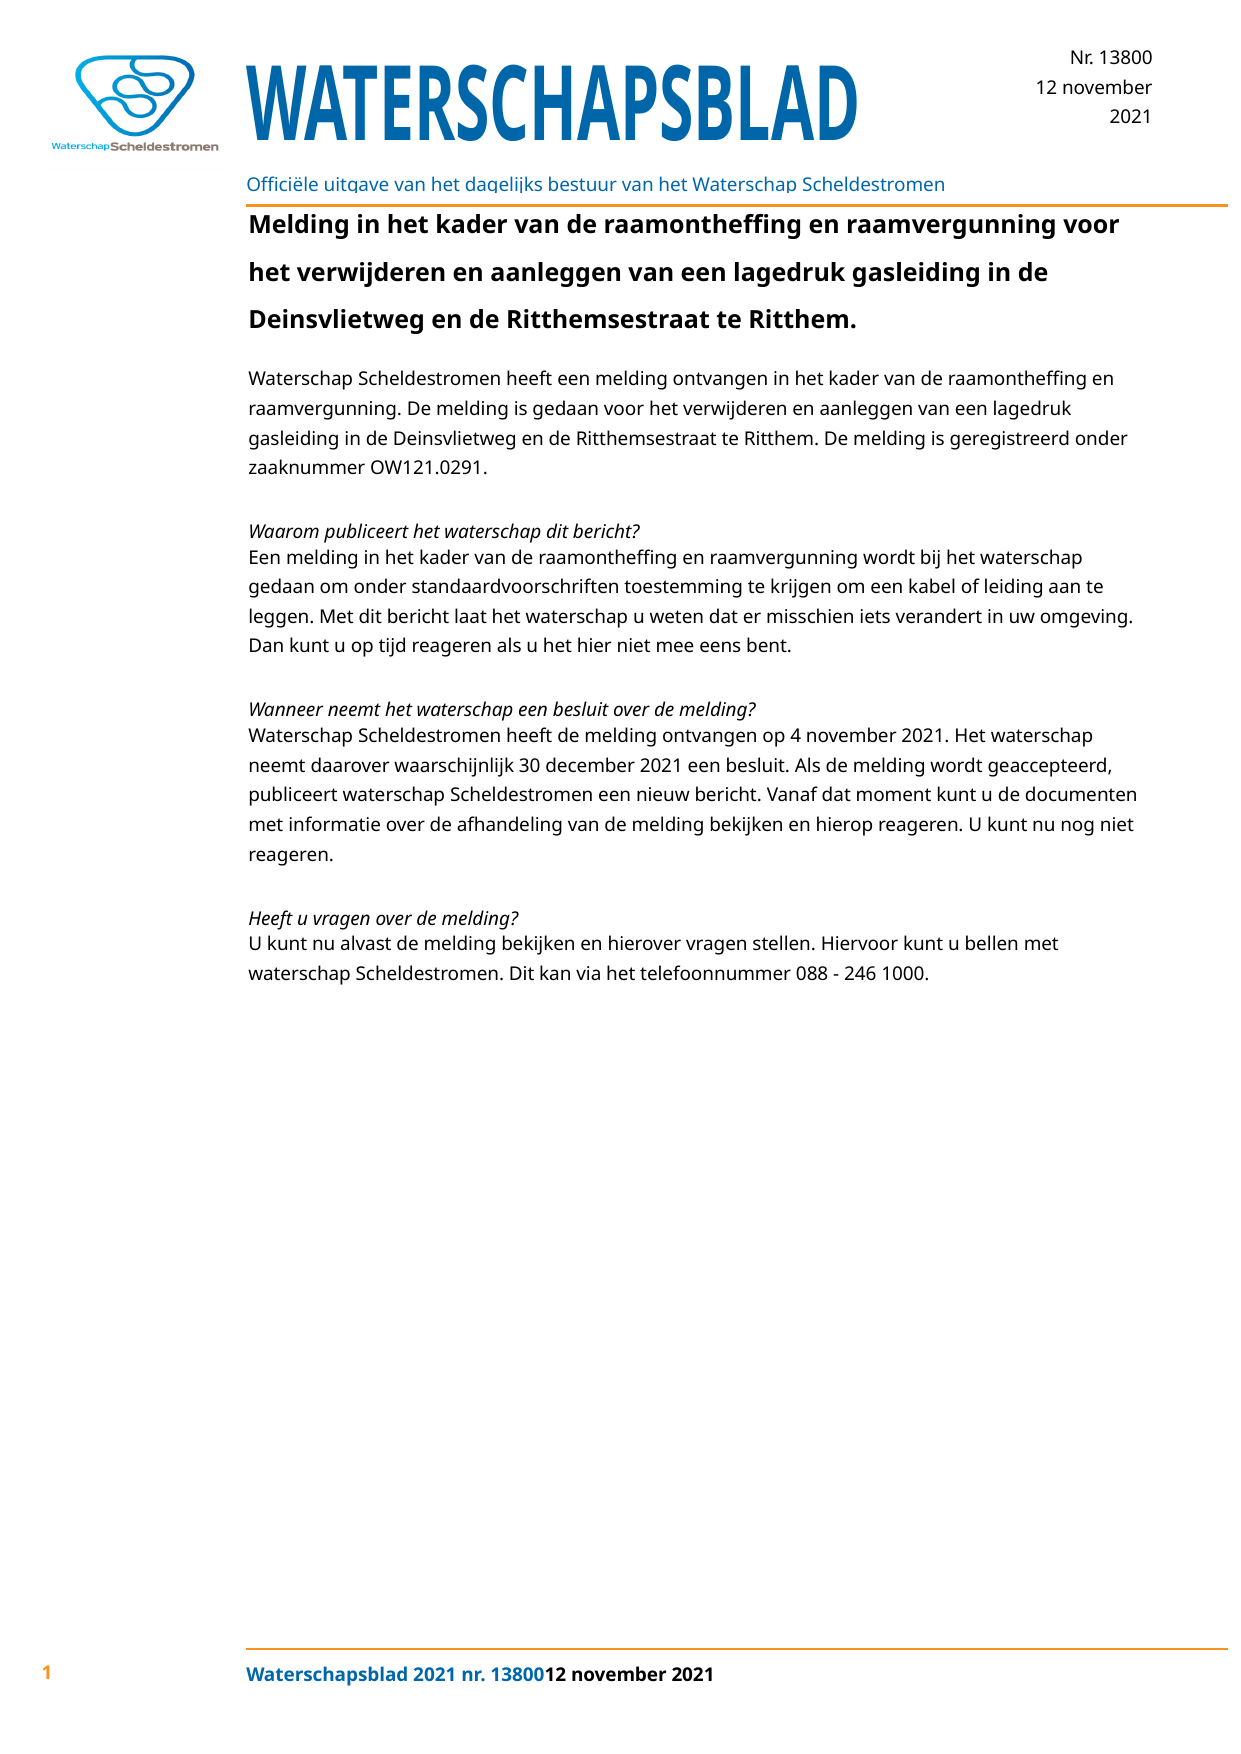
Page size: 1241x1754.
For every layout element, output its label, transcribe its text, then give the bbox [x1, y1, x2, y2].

picture [41, 47, 231, 172]
text Melding in het kader van de raamontheffing en raamvergunning voor het verwijderen en aanleggen van een lagedruk gasleiding in de Deinsvlietweg en de Ritthemsestraat te Ritthem. [248, 207, 1152, 336]
text Heeft u vragen over de melding? [248, 905, 1152, 930]
text Waterschap Scheldestromen heeft de melding ontvangen op 4 november 2021. Het waterschap neemt daarover waarschijnlijk 30 december 2021 een besluit. Als de melding wordt geaccepteerd, publiceert waterschap Scheldestromen een nieuw bericht. Vanaf dat moment kunt u de documenten met informatie over de afhandeling van de melding bekijken en hierop reageren. U kunt nu nog niet reageren. [248, 722, 1152, 866]
text Wanneer neemt het waterschap een besluit over de melding? [248, 697, 1152, 722]
text Waterschap Scheldestromen heeft een melding ontvangen in het kader van de raamontheffing en raamvergunning. De melding is gedaan voor het verwijderen en aanleggen van een lagedruk gasleiding in de Deinsvlietweg en de Ritthemsestraat te Ritthem. De melding is geregistreerd onder zaaknummer OW121.0291. [248, 366, 1152, 480]
text U kunt nu alvast de melding bekijken en hierover vragen stellen. Hiervoor kunt u bellen met waterschap Scheldestromen. Dit kan via het telefoonnummer 088 - 246 1000. [248, 930, 1152, 986]
text Waarom publiceert het waterschap dit bericht? [248, 518, 1152, 544]
text Een melding in het kader van de raamontheffing en raamvergunning wordt bij het waterschap gedaan om onder standaardvoorschriften toestemming te krijgen om een kabel of leiding aan te leggen. Met dit bericht laat het waterschap u weten dat er misschien iets verandert in uw omgeving. Dan kunt u op tijd reageren als u het hier niet mee eens bent. [248, 544, 1152, 658]
